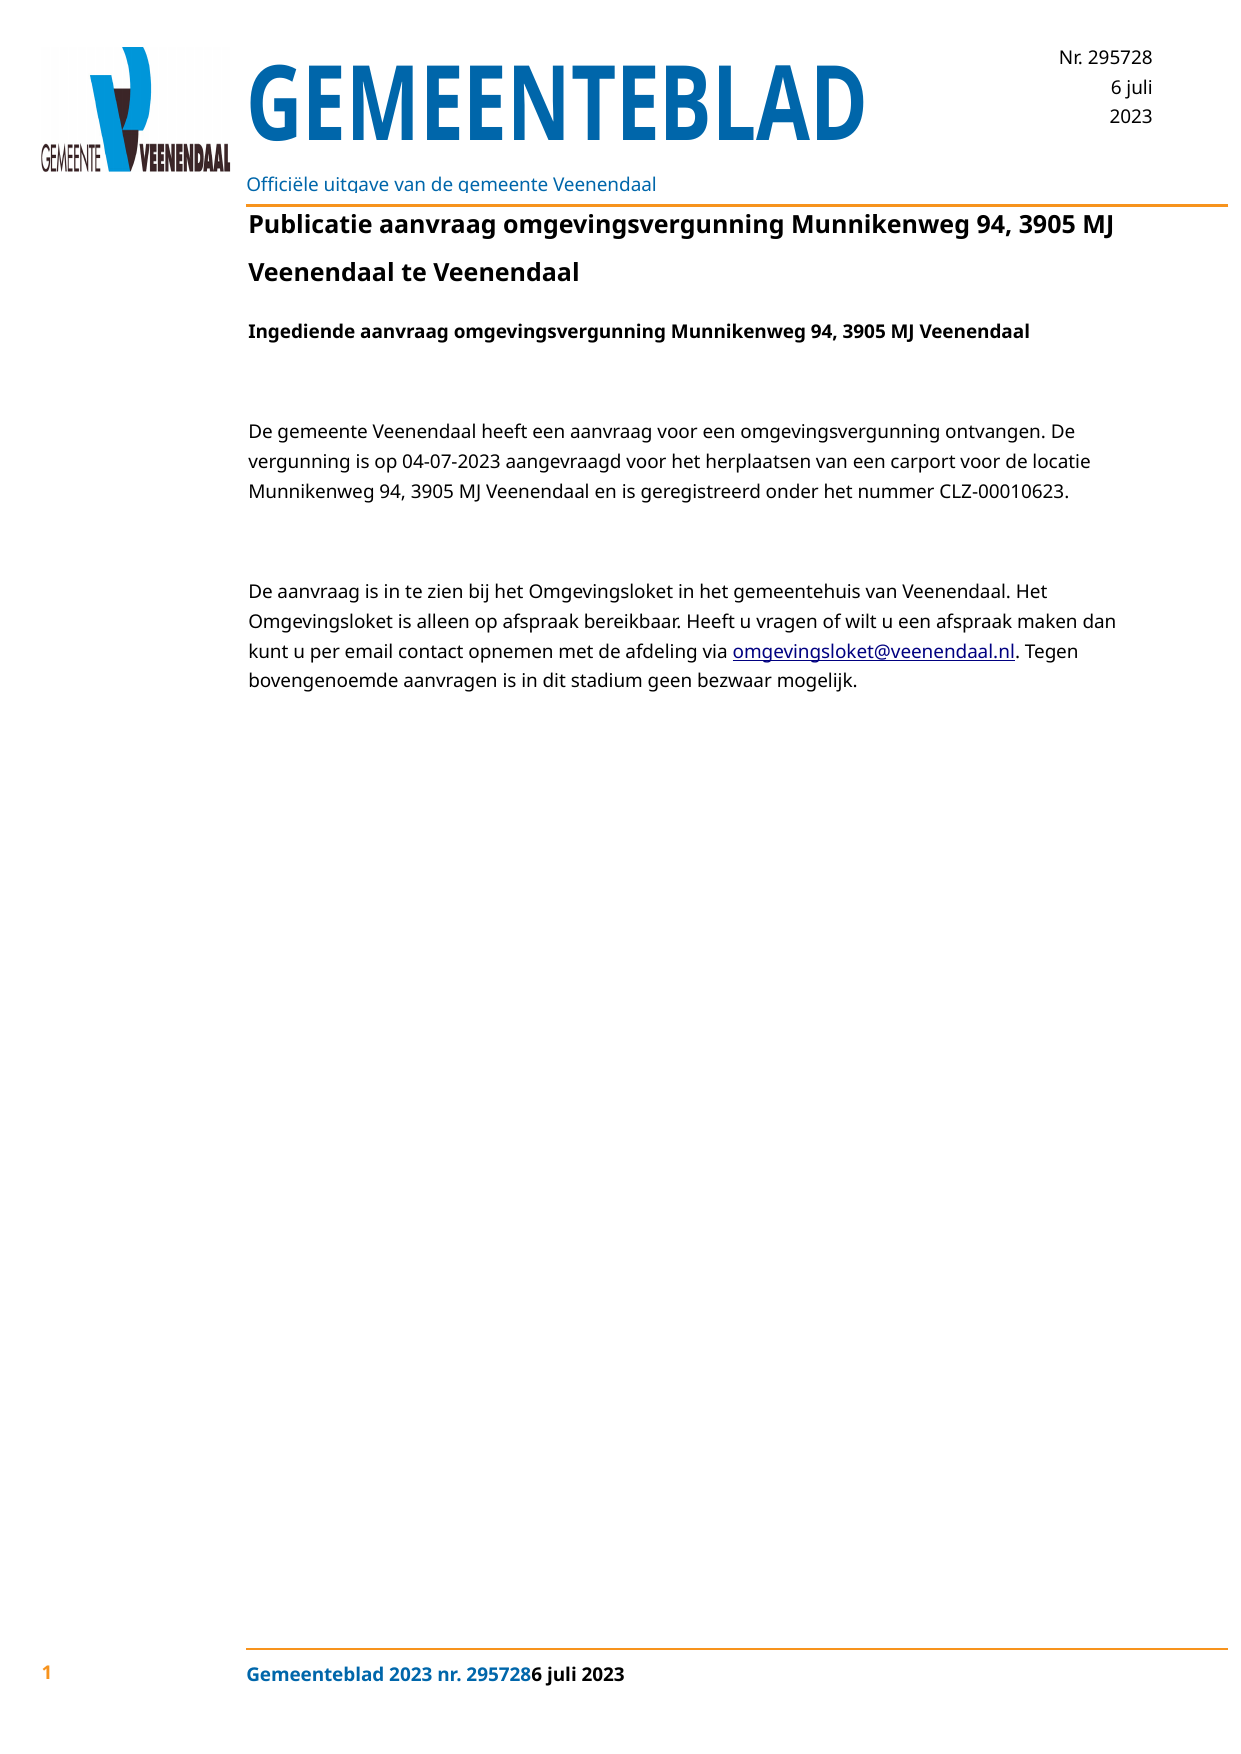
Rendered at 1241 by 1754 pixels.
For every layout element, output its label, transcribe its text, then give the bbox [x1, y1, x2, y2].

text Publicatie aanvraag omgevingsvergunning Munnikenweg 94, 3905 MJ Veenendaal te Veenendaal [248, 207, 1152, 288]
text Ingediende aanvraag omgevingsvergunning Munnikenweg 94, 3905 MJ Veenendaal [248, 318, 1152, 344]
picture [123, 47, 231, 172]
picture [41, 47, 130, 172]
text De aanvraag is in te zien bij het Omgevingsloket in het gemeentehuis van Veenendaal. Het Omgevingsloket is alleen op afspraak bereikbaar. Heeft u vragen of wilt u een afspraak maken dan kunt u per email contact opnemen met de afdeling via omgevingsloket@veenendaal.nl. Tegen bovengenoemde aanvragen is in dit stadium geen bezwaar mogelijk. [248, 579, 1152, 693]
text De gemeente Veenendaal heeft een aanvraag voor een omgevingsvergunning ontvangen. De vergunning is op 04-07-2023 aangevraagd voor het herplaatsen van een carport voor de locatie Munnikenweg 94, 3905 MJ Veenendaal en is geregistreerd onder het nummer CLZ-00010623. [248, 419, 1152, 504]
